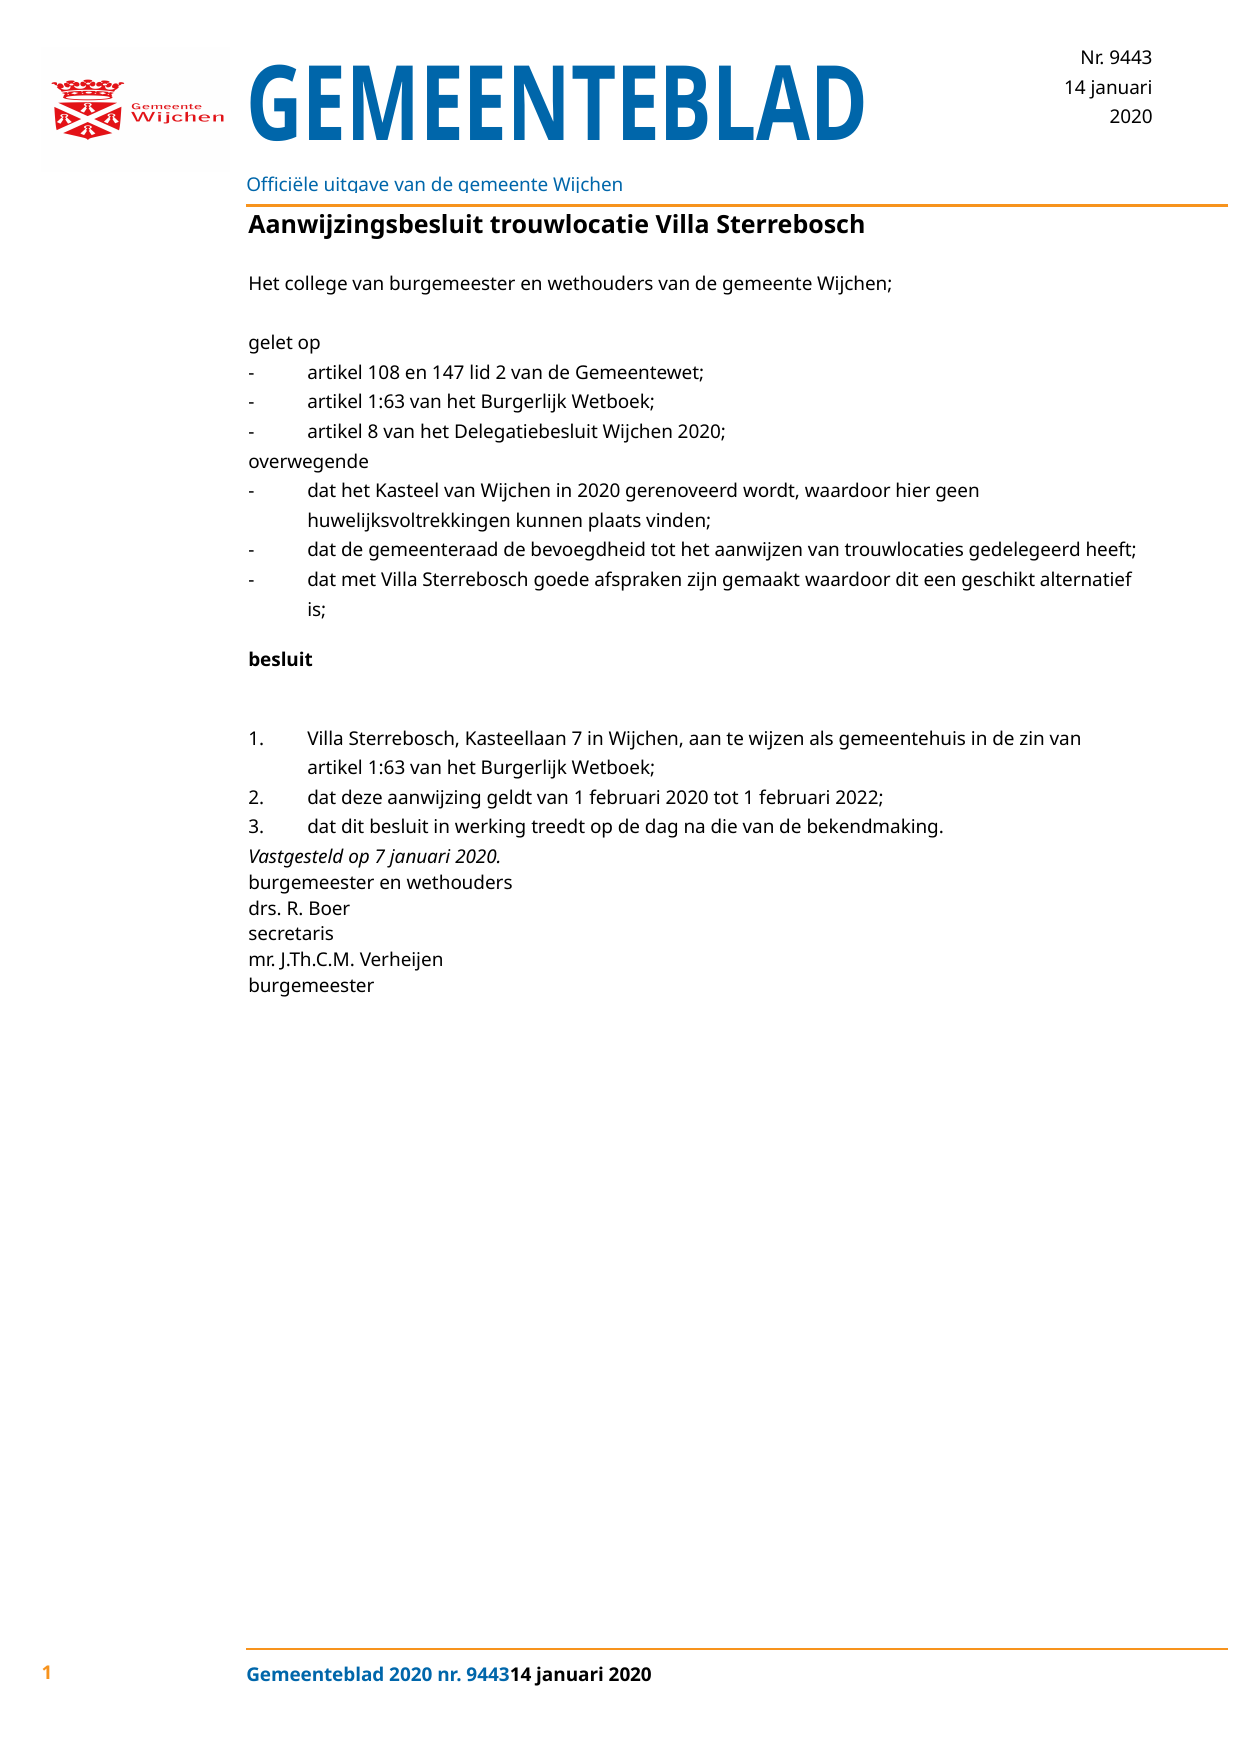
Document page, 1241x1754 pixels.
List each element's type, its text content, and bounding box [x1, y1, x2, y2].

text burgemeester [248, 972, 1152, 998]
text Vastgesteld op 7 januari 2020. [248, 843, 1152, 869]
list Villa Sterrebosch, Kasteellaan 7 in Wijchen, aan te wijzen als gemeentehuis in de zin van artikel 1:63 van het Burgerlijk Wetboek; [248, 725, 1152, 780]
text Aanwijzingsbesluit trouwlocatie Villa Sterrebosch [248, 207, 1152, 241]
text drs. R. Boer [248, 895, 1152, 920]
picture [41, 47, 231, 172]
text secretaris [248, 920, 1152, 946]
list artikel 1:63 van het Burgerlijk Wetboek; [248, 389, 1152, 414]
list dat met Villa Sterrebosch goede afspraken zijn gemaakt waardoor dit een geschikt alternatief is; [248, 566, 1152, 621]
list artikel 108 en 147 lid 2 van de Gemeentewet; [248, 359, 1152, 385]
list artikel 8 van het Delegatiebesluit Wijchen 2020; [248, 418, 1152, 444]
text besluit [248, 646, 1152, 672]
text burgemeester en wethouders [248, 869, 1152, 895]
list dat deze aanwijzing geldt van 1 februari 2020 tot 1 februari 2022; [248, 784, 1152, 810]
list dat de gemeenteraad de bevoegdheid tot het aanwijzen van trouwlocaties gedelegeerd heeft; [248, 537, 1152, 562]
list dat het Kasteel van Wijchen in 2020 gerenoveerd wordt, waardoor hier geen huwelijksvoltrekkingen kunnen plaats vinden; [248, 477, 1152, 533]
text overwegende [248, 448, 1152, 473]
text gelet op [248, 329, 1152, 355]
text mr. J.Th.C.M. Verheijen [248, 946, 1152, 972]
list dat dit besluit in werking treedt op de dag na die van de bekendmaking. [248, 814, 1152, 839]
text Het college van burgemeester en wethouders van de gemeente Wijchen; [248, 270, 1152, 296]
